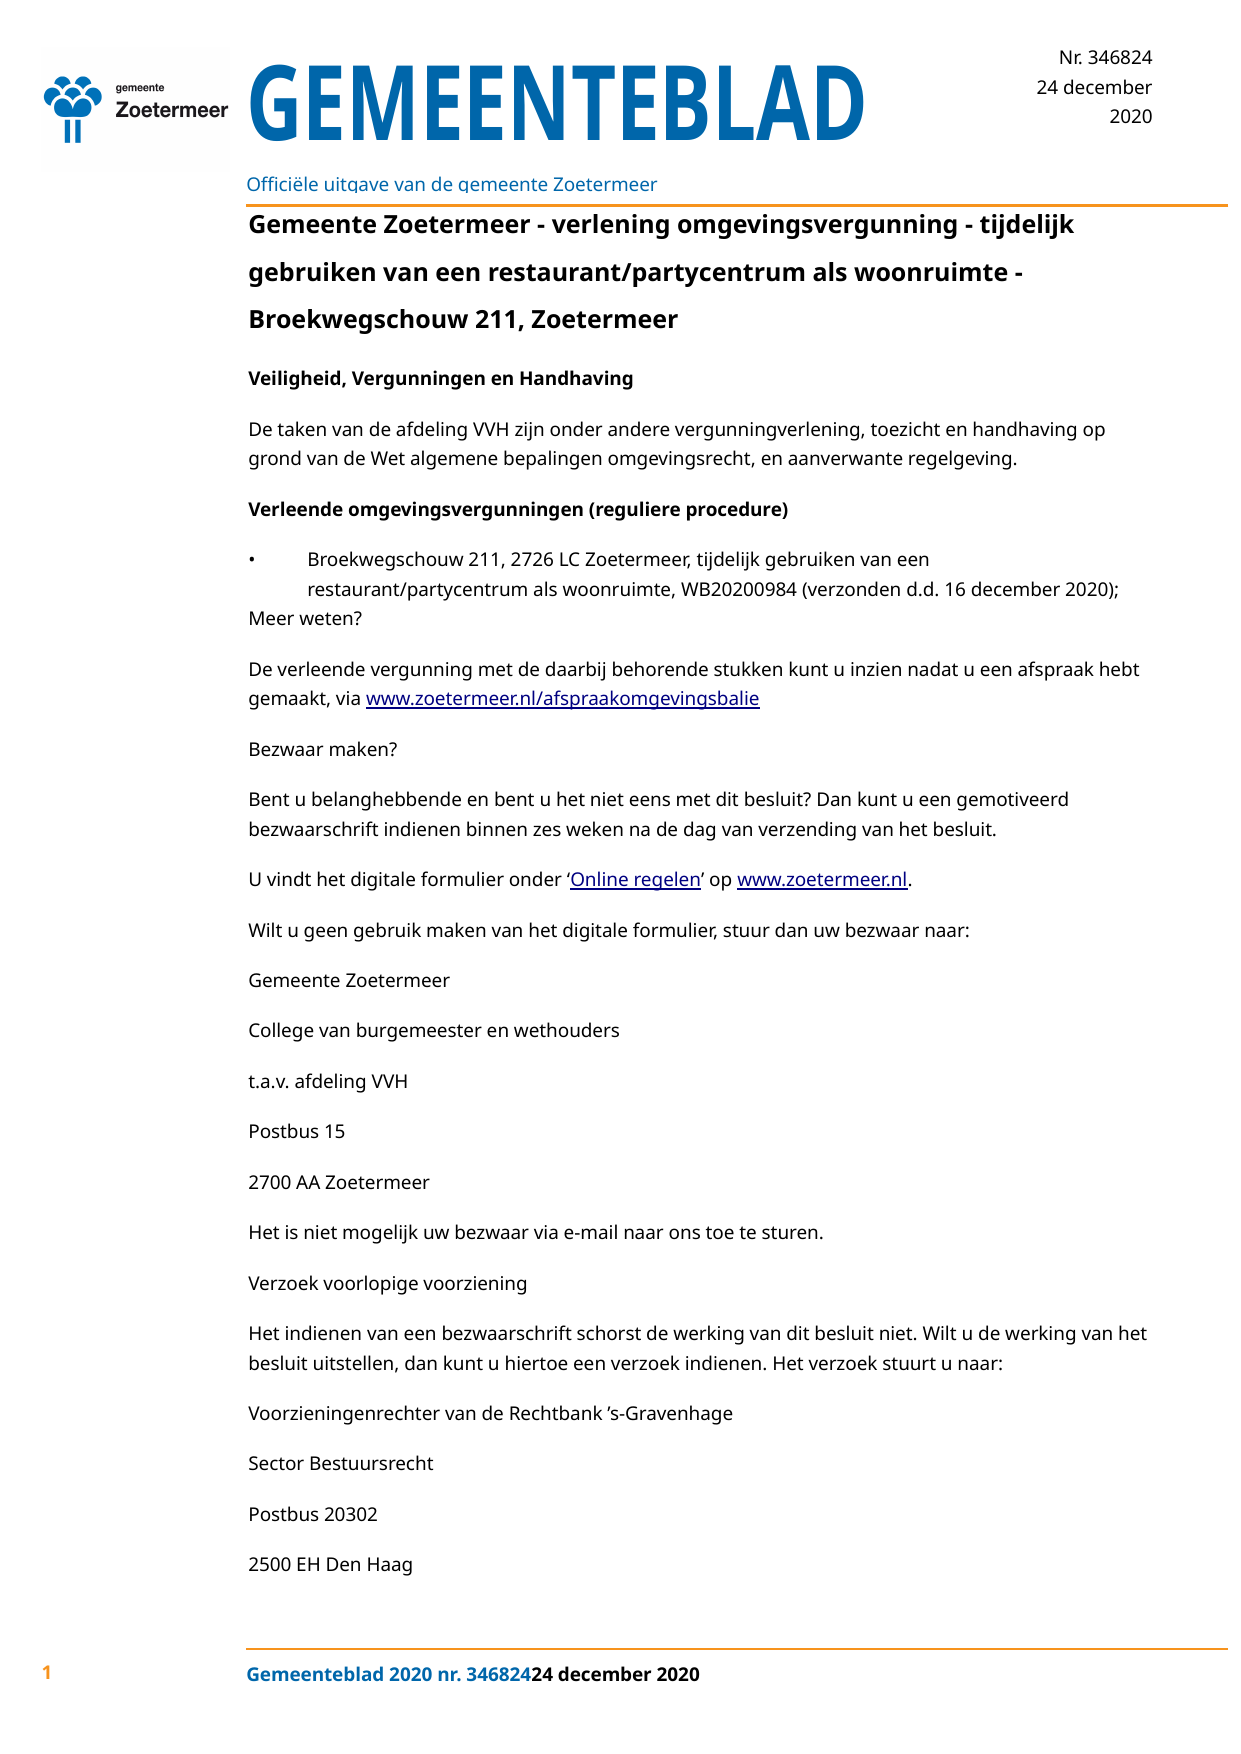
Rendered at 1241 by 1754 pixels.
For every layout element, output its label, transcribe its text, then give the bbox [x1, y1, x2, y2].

text Postbus 15 [248, 1118, 1152, 1144]
text Bent u belanghebbende en bent u het niet eens met dit besluit? Dan kunt u een gemotiveerd bezwaarschrift indienen binnen zes weken na de dag van verzending van het besluit. [248, 786, 1152, 842]
text Sector Bestuursrecht [248, 1451, 1152, 1476]
text De verleende vergunning met de daarbij behorende stukken kunt u inzien nadat u een afspraak hebt gemaakt, via www.zoetermeer.nl/afspraakomgevingsbalie [248, 656, 1152, 711]
text Verleende omgevingsvergunningen (reguliere procedure) [248, 496, 1152, 522]
text Het is niet mogelijk uw bezwaar via e-mail naar ons toe te sturen. [248, 1219, 1152, 1245]
text Postbus 20302 [248, 1501, 1152, 1527]
text De taken van de afdeling VVH zijn onder andere vergunningverlening, toezicht en handhaving op grond van de Wet algemene bepalingen omgevingsrecht, en aanverwante regelgeving. [248, 416, 1152, 471]
text Het indienen van een bezwaarschrift schorst de werking van dit besluit niet. Wilt u de werking van het besluit uitstellen, dan kunt u hiertoe een verzoek indienen. Het verzoek stuurt u naar: [248, 1320, 1152, 1375]
text Wilt u geen gebruik maken van het digitale formulier, stuur dan uw bezwaar naar: [248, 917, 1152, 942]
text Gemeente Zoetermeer - verlening omgevingsvergunning - tijdelijk gebruiken van een restaurant/partycentrum als woonruimte - Broekwegschouw 211, Zoetermeer [248, 207, 1152, 336]
text Voorzieningenrechter van de Rechtbank ’s-Gravenhage [248, 1400, 1152, 1426]
text Bezwaar maken? [248, 736, 1152, 762]
text 2700 AA Zoetermeer [248, 1169, 1152, 1194]
text Gemeente Zoetermeer [248, 967, 1152, 993]
text Veiligheid, Vergunningen en Handhaving [248, 366, 1152, 391]
text Verzoek voorlopige voorziening [248, 1270, 1152, 1295]
text t.a.v. afdeling VVH [248, 1068, 1152, 1094]
text College van burgemeester en wethouders [248, 1018, 1152, 1043]
text U vindt het digitale formulier onder ‘Online regelen’ op www.zoetermeer.nl. [248, 866, 1152, 892]
picture [41, 47, 231, 172]
text 2500 EH Den Haag [248, 1551, 1152, 1577]
text Meer weten? [248, 606, 1152, 631]
list Broekwegschouw 211, 2726 LC Zoetermeer, tijdelijk gebruiken van een restaurant/partycentrum als woonruimte, WB20200984 (verzonden d.d. 16 december 2020); [248, 546, 1152, 602]
